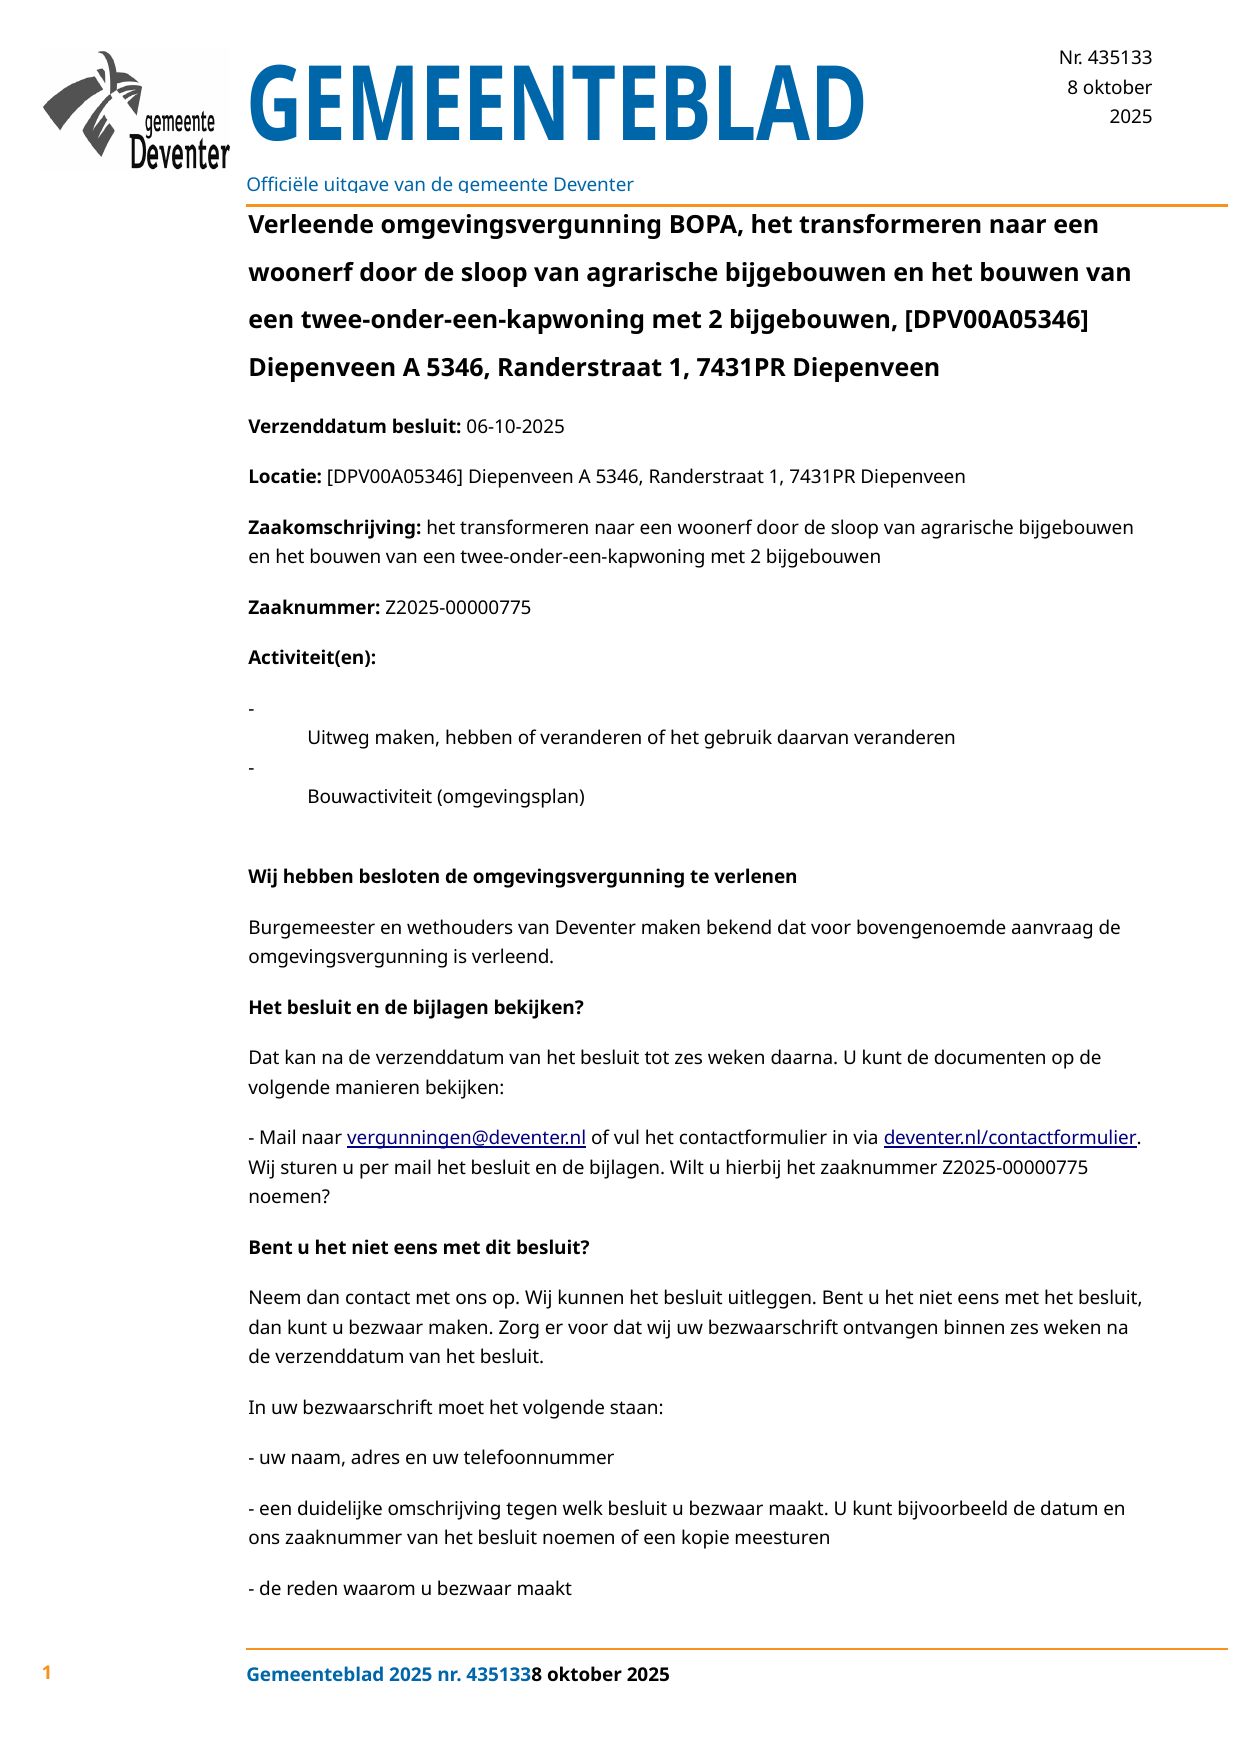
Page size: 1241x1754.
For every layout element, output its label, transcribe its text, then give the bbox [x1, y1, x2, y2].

list Uitweg maken, hebben of veranderen of het gebruik daarvan veranderen [248, 724, 1152, 750]
text Locatie: [DPV00A05346] Diepenveen A 5346, Randerstraat 1, 7431PR Diepenveen [248, 463, 1152, 489]
text - een duidelijke omschrijving tegen welk besluit u bezwaar maakt. U kunt bijvoorbeeld de datum en ons zaaknummer van het besluit noemen of een kopie meesturen [248, 1495, 1152, 1550]
text In uw bezwaarschrift moet het volgende staan: [248, 1394, 1152, 1420]
text Dat kan na de verzenddatum van het besluit tot zes weken daarna. U kunt de documenten op de volgende manieren bekijken: [248, 1044, 1152, 1100]
text Zaakomschrijving: het transformeren naar een woonerf door de sloop van agrarische bijgebouwen en het bouwen van een twee-onder-een-kapwoning met 2 bijgebouwen [248, 514, 1152, 569]
text Bent u het niet eens met dit besluit? [248, 1234, 1152, 1260]
text Neem dan contact met ons op. Wij kunnen het besluit uitleggen. Bent u het niet eens met het besluit, dan kunt u bezwaar maken. Zorg er voor dat wij uw bezwaarschrift ontvangen binnen zes weken na de verzenddatum van het besluit. [248, 1284, 1152, 1369]
text Zaaknummer: Z2025-00000775 [248, 594, 1152, 620]
list Bouwactiviteit (omgevingsplan) [248, 783, 1152, 809]
text Wij hebben besloten de omgevingsvergunning te verlenen [248, 863, 1152, 889]
text Activiteit(en): [248, 644, 1152, 670]
text - uw naam, adres en uw telefoonnummer [248, 1444, 1152, 1470]
text - Mail naar vergunningen@deventer.nl of vul het contactformulier in via deventer.nl/contactformulier. Wij sturen u per mail het besluit en de bijlagen. Wilt u hierbij het zaaknummer Z2025-00000775 noemen? [248, 1124, 1152, 1209]
text Verzenddatum besluit: 06-10-2025 [248, 413, 1152, 439]
text Het besluit en de bijlagen bekijken? [248, 994, 1152, 1020]
picture [41, 47, 231, 172]
text Verleende omgevingsvergunning BOPA, het transformeren naar een woonerf door de sloop van agrarische bijgebouwen en het bouwen van een twee-onder-een-kapwoning met 2 bijgebouwen, [DPV00A05346] Diepenveen A 5346, Randerstraat 1, 7431PR Diepenveen [248, 207, 1152, 384]
text Burgemeester en wethouders van Deventer maken bekend dat voor bovengenoemde aanvraag de omgevingsvergunning is verleend. [248, 914, 1152, 969]
text - de reden waarom u bezwaar maakt [248, 1575, 1152, 1601]
